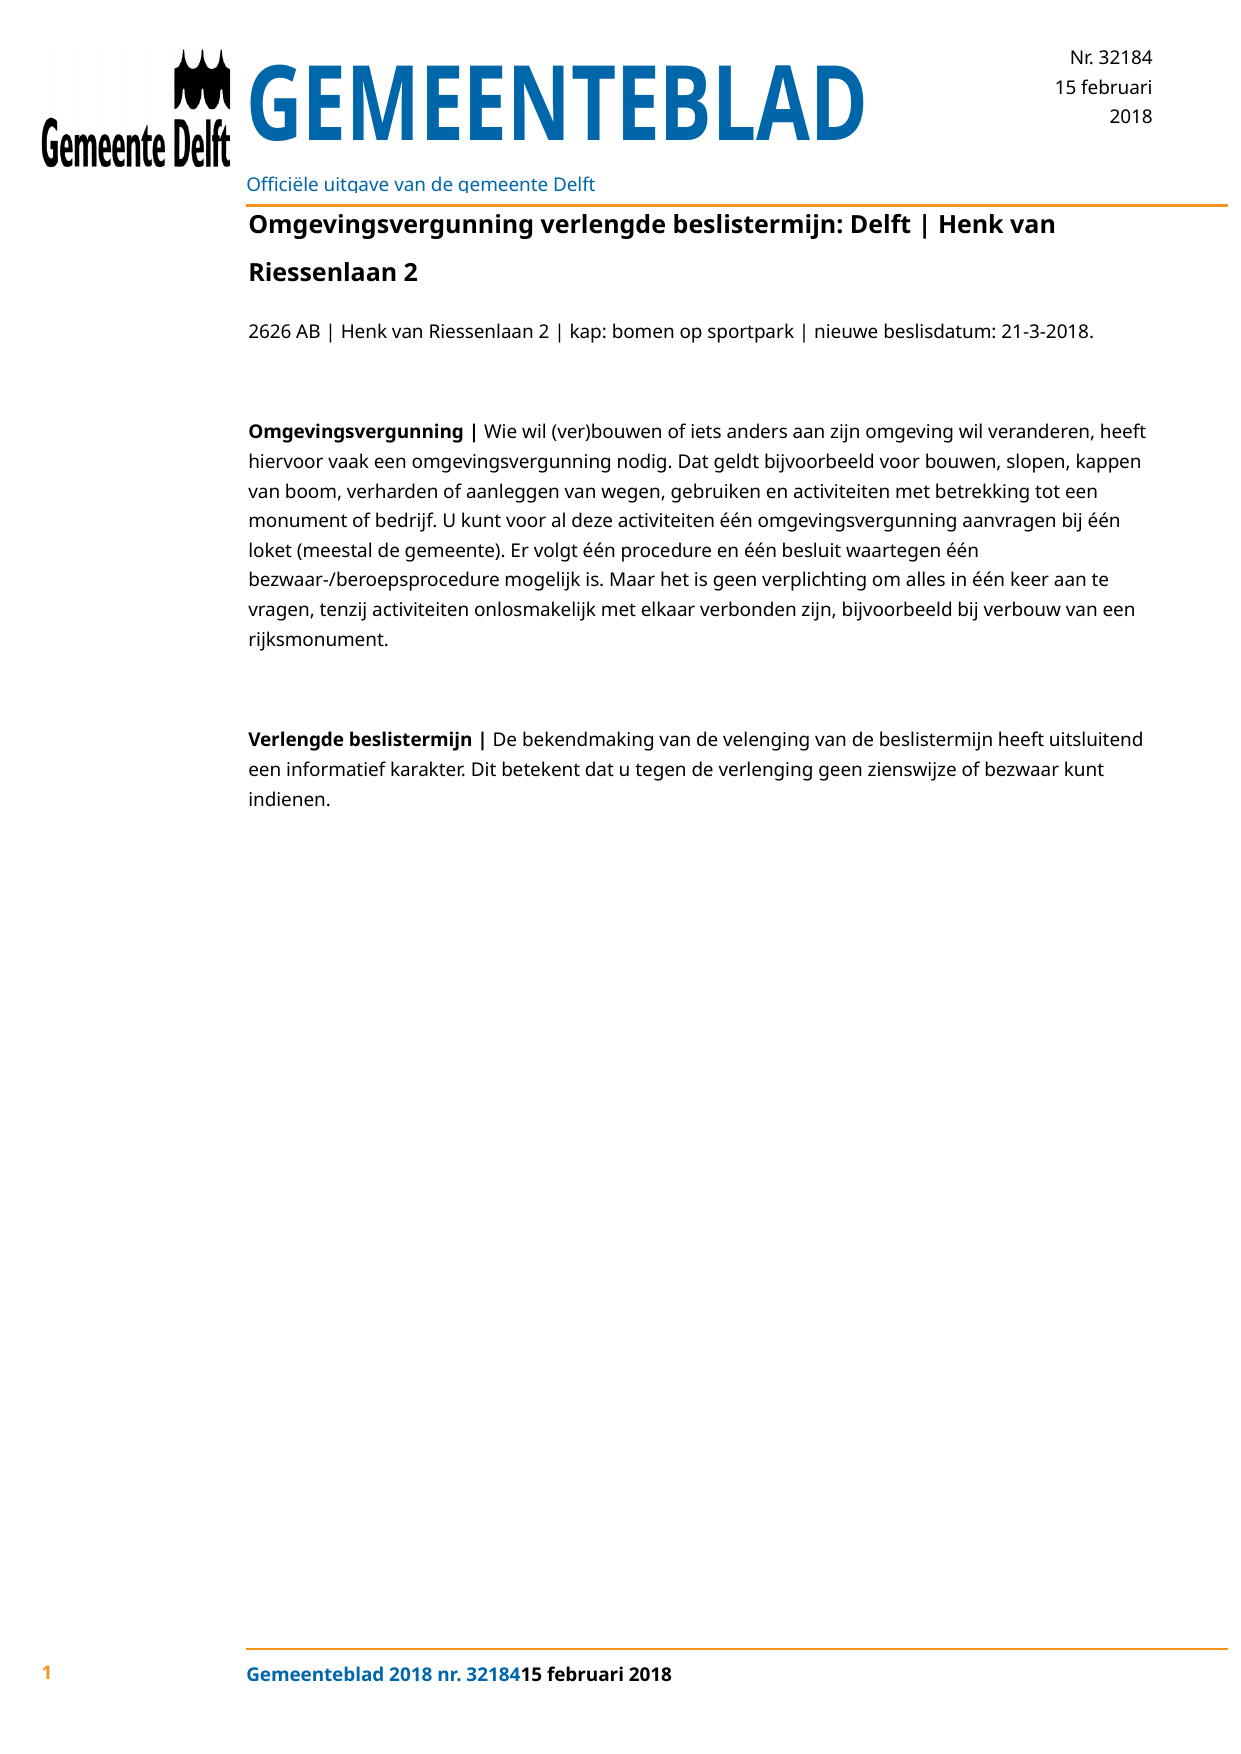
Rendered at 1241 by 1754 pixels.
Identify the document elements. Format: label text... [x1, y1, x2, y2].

picture [41, 47, 231, 172]
text Verlengde beslistermijn | De bekendmaking van de velenging van de beslistermijn heeft uitsluitend een informatief karakter. Dit betekent dat u tegen de verlenging geen zienswijze of bezwaar kunt indienen. [248, 727, 1152, 812]
text 2626 AB | Henk van Riessenlaan 2 | kap: bomen op sportpark | nieuwe beslisdatum: 21-3-2018. [248, 318, 1152, 344]
text Omgevingsvergunning verlengde beslistermijn: Delft | Henk van Riessenlaan 2 [248, 207, 1152, 288]
text Omgevingsvergunning | Wie wil (ver)bouwen of iets anders aan zijn omgeving wil veranderen, heeft hiervoor vaak een omgevingsvergunning nodig. Dat geldt bijvoorbeeld voor bouwen, slopen, kappen van boom, verharden of aanleggen van wegen, gebruiken en activiteiten met betrekking tot een monument of bedrijf. U kunt voor al deze activiteiten één omgevingsvergunning aanvragen bij één loket (meestal de gemeente). Er volgt één procedure en één besluit waartegen één bezwaar-/beroepsprocedure mogelijk is. Maar het is geen verplichting om alles in één keer aan te vragen, tenzij activiteiten onlosmakelijk met elkaar verbonden zijn, bijvoorbeeld bij verbouw van een rijksmonument. [248, 419, 1152, 652]
